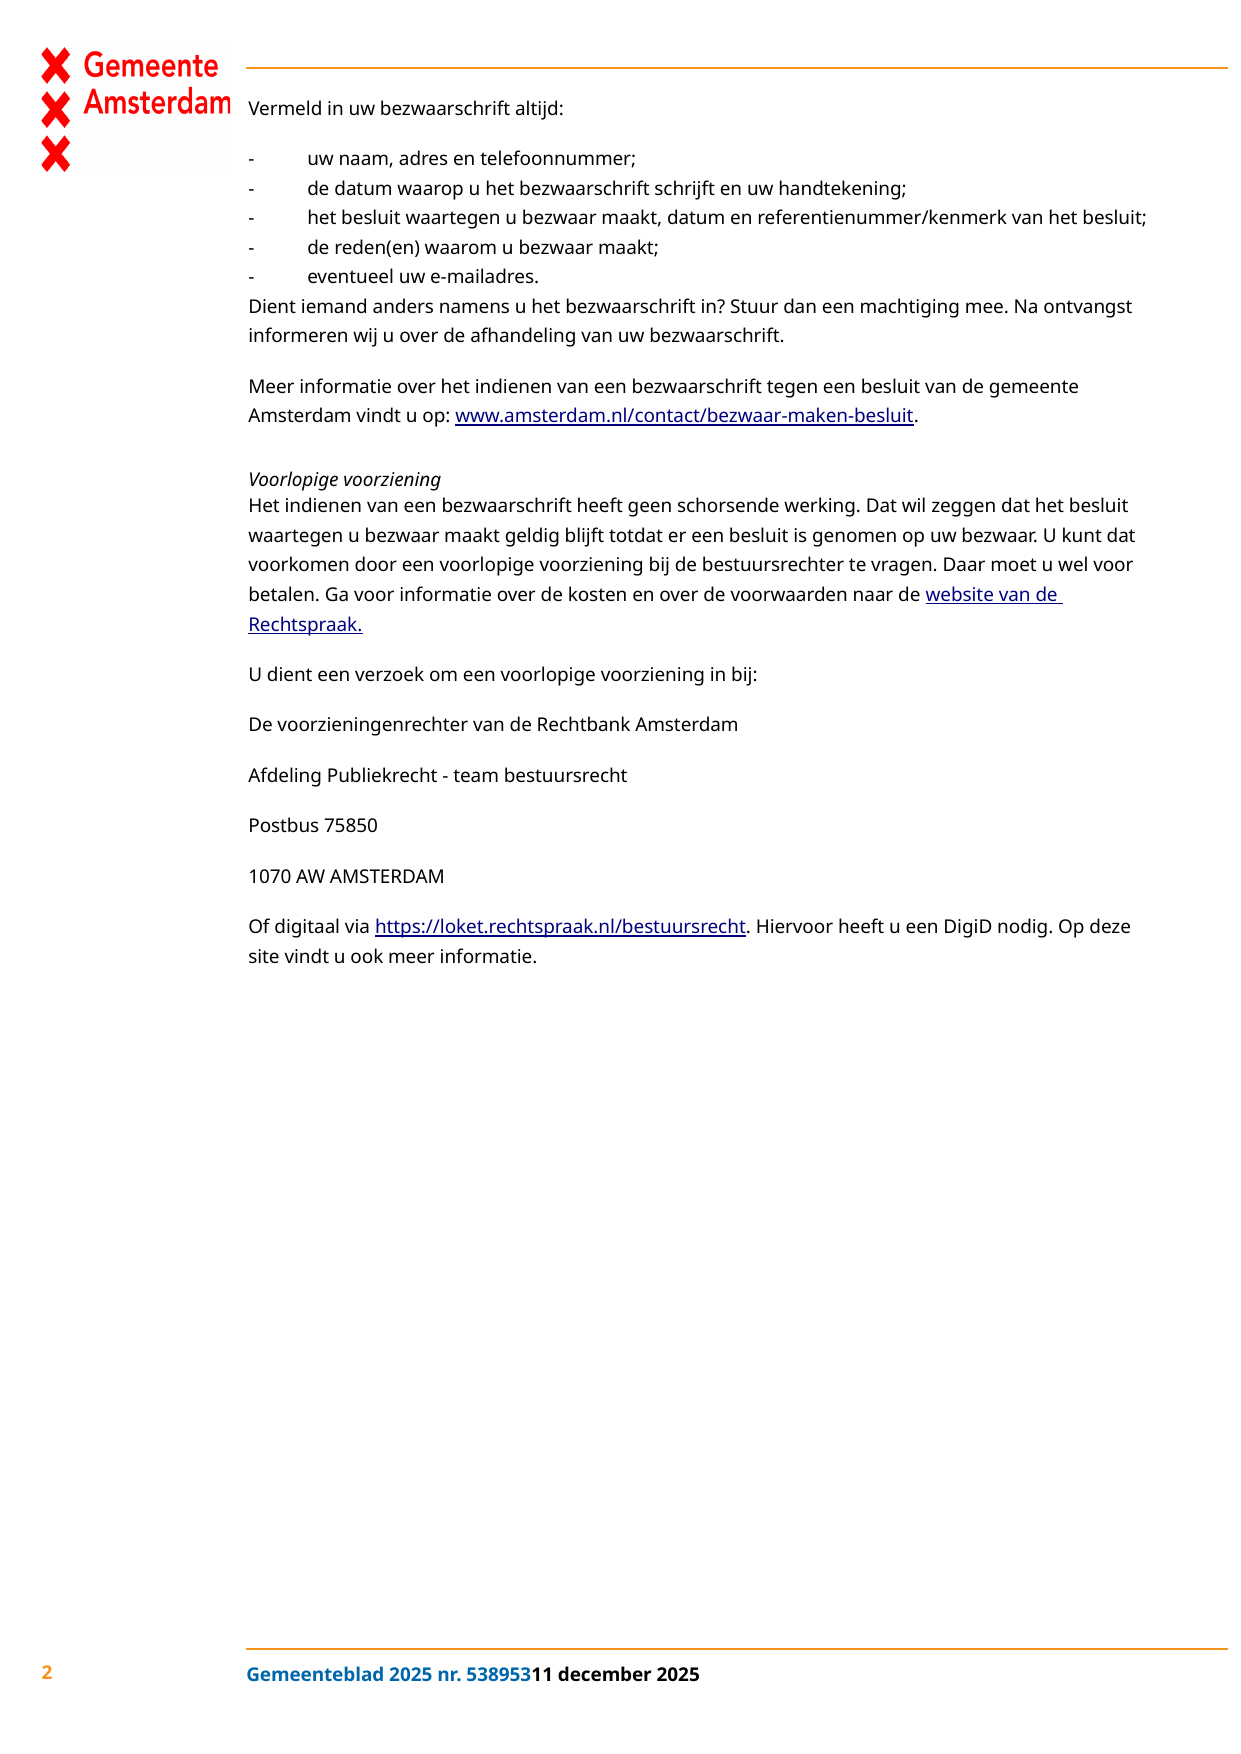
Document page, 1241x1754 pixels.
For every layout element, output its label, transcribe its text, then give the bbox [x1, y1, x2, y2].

text Dient iemand anders namens u het bezwaarschrift in? Stuur dan een machtiging mee. Na ontvangst informeren wij u over de afhandeling van uw bezwaarschrift. [248, 293, 1152, 348]
text U dient een verzoek om een voorlopige voorziening in bij: [248, 661, 1152, 687]
text Het indienen van een bezwaarschrift heeft geen schorsende werking. Dat wil zeggen dat het besluit waartegen u bezwaar maakt geldig blijft totdat er een besluit is genomen op uw bezwaar. U kunt dat voorkomen door een voorlopige voorziening bij de bestuursrechter te vragen. Daar moet u wel voor betalen. Ga voor informatie over de kosten en over de voorwaarden naar de website van de Rechtspraak. [248, 492, 1152, 636]
text Meer informatie over het indienen van een bezwaarschrift tegen een besluit van de gemeente Amsterdam vindt u op: www.amsterdam.nl/contact/bezwaar-maken-besluit. [248, 373, 1152, 428]
text De voorzieningenrechter van de Rechtbank Amsterdam [248, 712, 1152, 737]
text Voorlopige voorziening [248, 467, 1152, 492]
text Postbus 75850 [248, 812, 1152, 838]
list de datum waarop u het bezwaarschrift schrijft en uw handtekening; [248, 175, 1152, 201]
list uw naam, adres en telefoonnummer; [248, 145, 1152, 171]
text Afdeling Publiekrecht - team bestuursrecht [248, 762, 1152, 788]
text Of digitaal via https://loket.rechtspraak.nl/bestuursrecht. Hiervoor heeft u een DigiD nodig. Op deze site vindt u ook meer informatie. [248, 913, 1152, 968]
text 1070 AW AMSTERDAM [248, 863, 1152, 888]
picture [41, 47, 231, 172]
text Vermeld in uw bezwaarschrift altijd: [248, 95, 1152, 121]
list het besluit waartegen u bezwaar maakt, datum en referentienummer/kenmerk van het besluit; [248, 204, 1152, 230]
list de reden(en) waarom u bezwaar maakt; [248, 234, 1152, 260]
list eventueel uw e-mailadres. [248, 263, 1152, 289]
